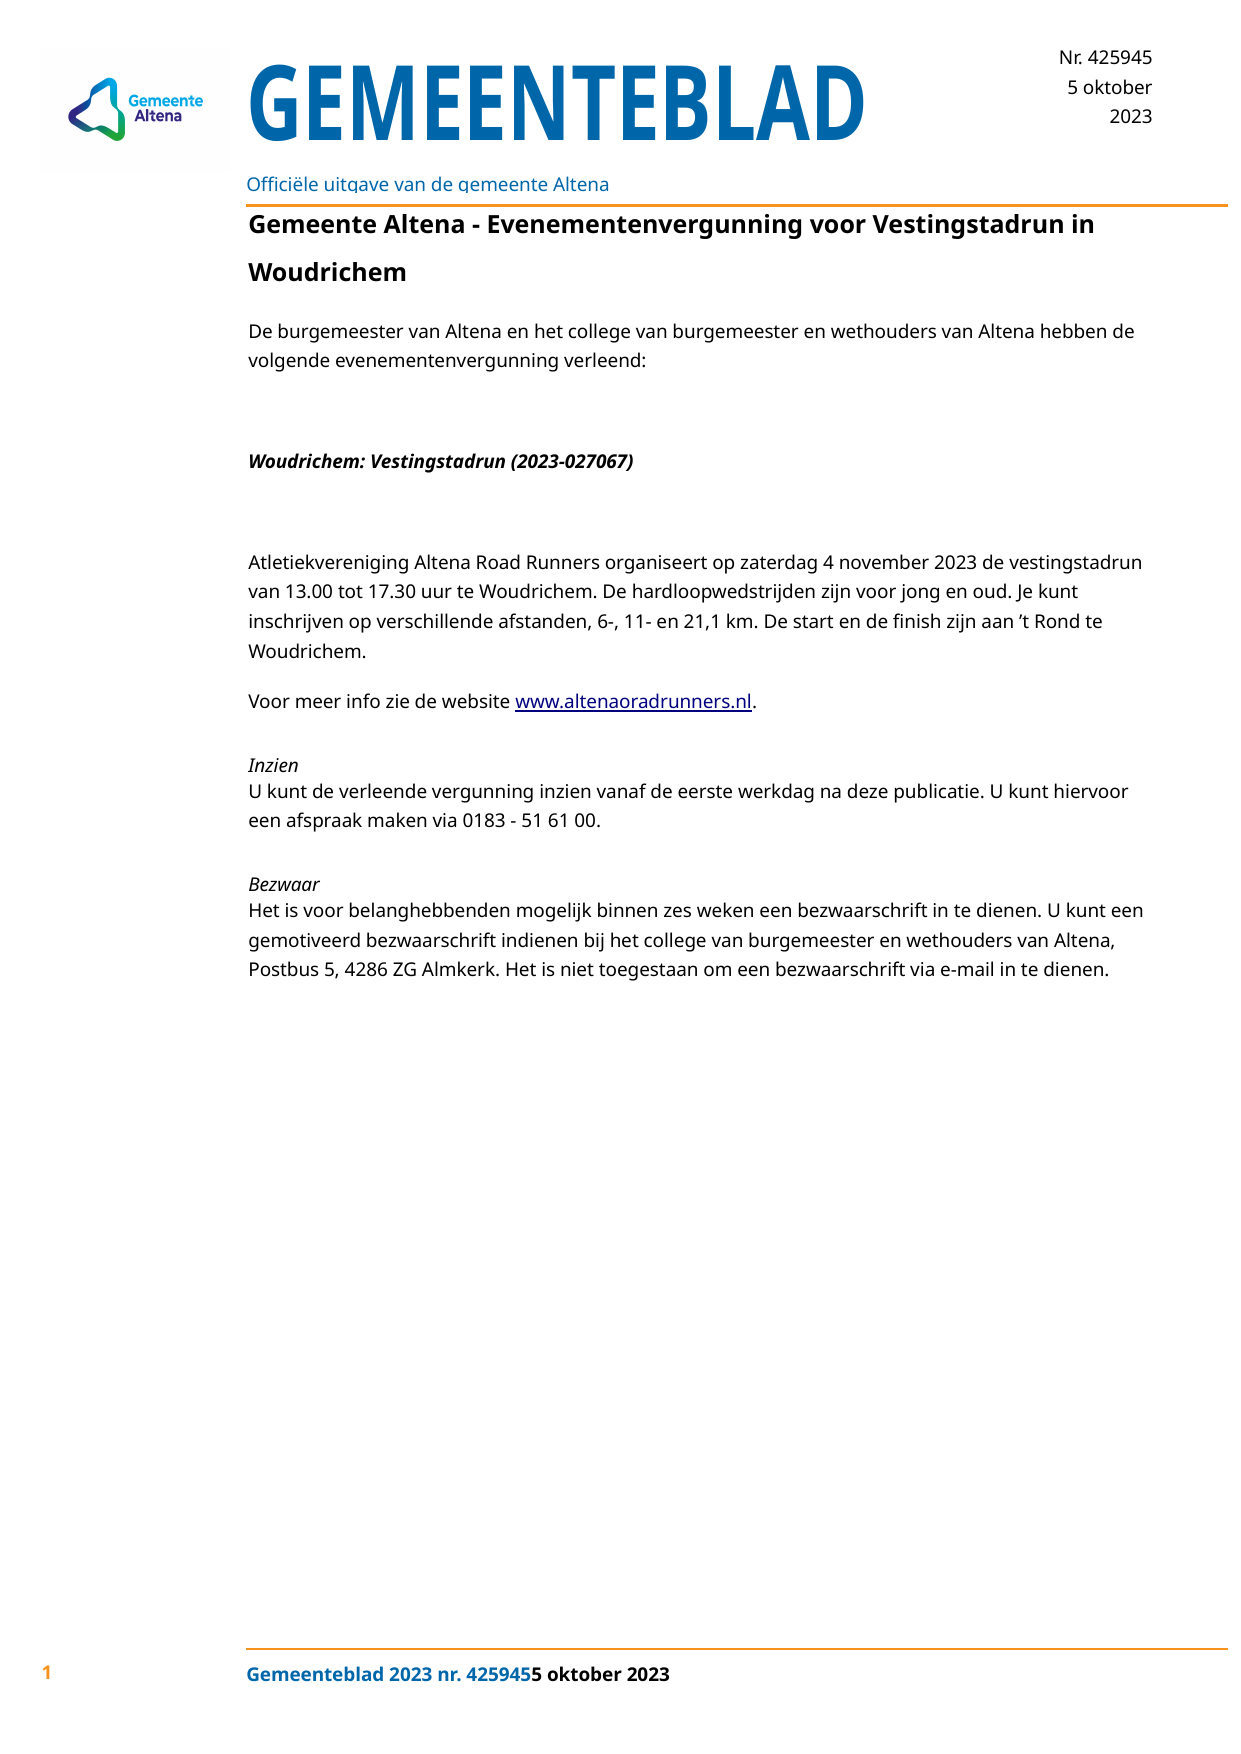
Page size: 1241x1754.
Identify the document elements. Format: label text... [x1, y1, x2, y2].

text Het is voor belanghebbenden mogelijk binnen zes weken een bezwaarschrift in te dienen. U kunt een gemotiveerd bezwaarschrift indienen bij het college van burgemeester en wethouders van Altena, Postbus 5, 4286 ZG Almkerk. Het is niet toegestaan om een bezwaarschrift via e-mail in te dienen. [248, 897, 1152, 982]
text U kunt de verleende vergunning inzien vanaf de eerste werkdag na deze publicatie. U kunt hiervoor een afspraak maken via 0183 - 51 61 00. [248, 778, 1152, 833]
text Gemeente Altena - Evenementenvergunning voor Vestingstadrun in Woudrichem [248, 207, 1152, 288]
text Atletiekvereniging Altena Road Runners organiseert op zaterdag 4 november 2023 de vestingstadrun van 13.00 tot 17.30 uur te Woudrichem. De hardloopwedstrijden zijn voor jong en oud. Je kunt inschrijven op verschillende afstanden, 6-, 11- en 21,1 km. De start en de finish zijn aan ’t Rond te Woudrichem. [248, 549, 1152, 664]
text De burgemeester van Altena en het college van burgemeester en wethouders van Altena hebben de volgende evenementenvergunning verleend: [248, 318, 1152, 373]
picture [41, 47, 231, 172]
text Voor meer info zie de website www.altenaoradrunners.nl. [248, 688, 1152, 714]
text Inzien [248, 752, 1152, 778]
text Woudrichem: Vestingstadrun (2023-027067) [248, 448, 1152, 474]
text Bezwaar [248, 872, 1152, 897]
